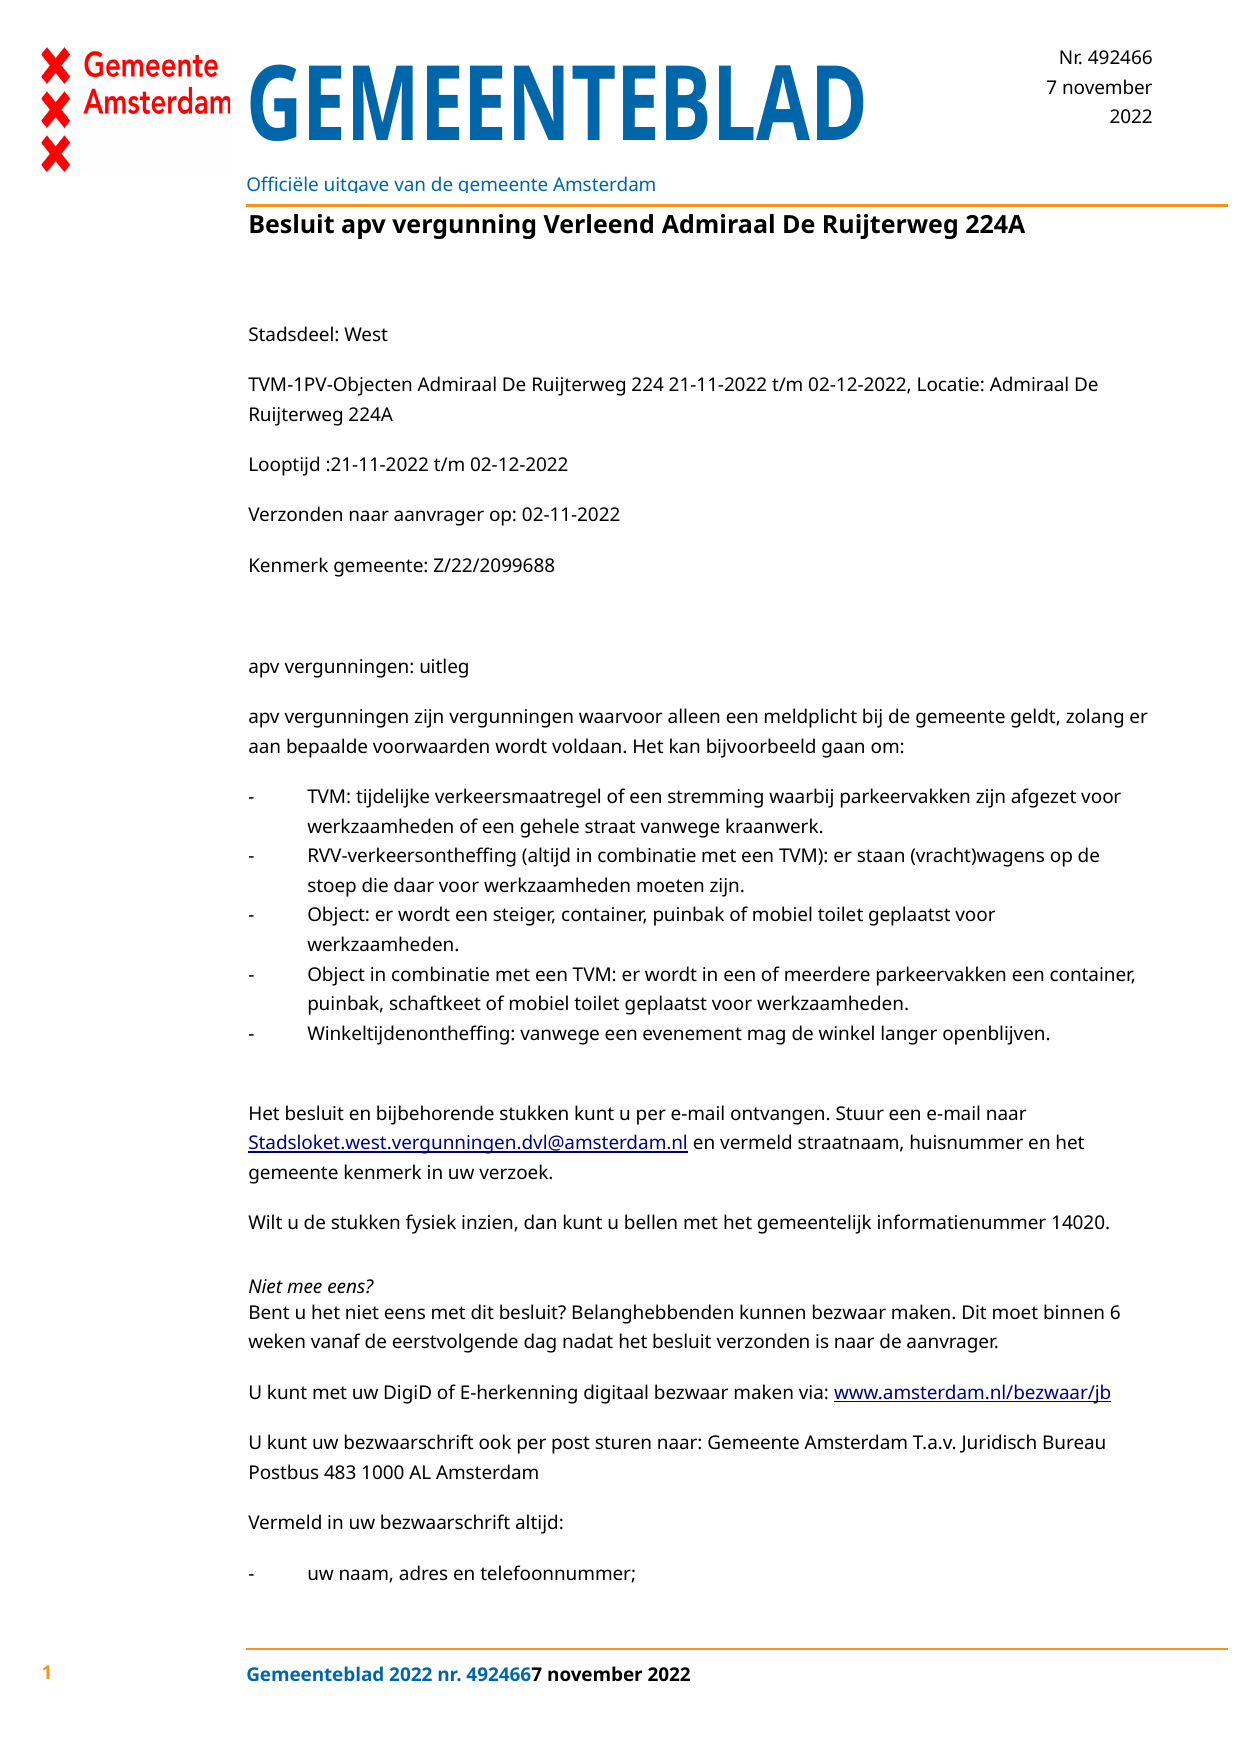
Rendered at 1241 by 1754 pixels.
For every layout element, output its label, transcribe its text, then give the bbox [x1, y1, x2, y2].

list Object: er wordt een steiger, container, puinbak of mobiel toilet geplaatst voor werkzaamheden. [248, 902, 1152, 957]
text Stadsdeel: West [248, 321, 1152, 346]
text apv vergunningen zijn vergunningen waarvoor alleen een meldplicht bij de gemeente geldt, zolang er aan bepaalde voorwaarden wordt voldaan. Het kan bijvoorbeeld gaan om: [248, 703, 1152, 758]
text apv vergunningen: uitleg [248, 653, 1152, 678]
text Verzonden naar aanvrager op: 02-11-2022 [248, 502, 1152, 527]
text Besluit apv vergunning Verleend Admiraal De Ruijterweg 224A [248, 207, 1152, 241]
list Winkeltijdenontheffing: vanwege een evenement mag de winkel langer openblijven. [248, 1020, 1152, 1046]
text Looptijd :21-11-2022 t/m 02-12-2022 [248, 451, 1152, 477]
text TVM-1PV-Objecten Admiraal De Ruijterweg 224 21-11-2022 t/m 02-12-2022, Locatie: Admiraal De Ruijterweg 224A [248, 371, 1152, 426]
text Wilt u de stukken fysiek inzien, dan kunt u bellen met het gemeentelijk informatienummer 14020. [248, 1209, 1152, 1235]
text U kunt met uw DigiD of E-herkenning digitaal bezwaar maken via: www.amsterdam.nl/bezwaar/jb [248, 1379, 1152, 1405]
text Vermeld in uw bezwaarschrift altijd: [248, 1509, 1152, 1535]
picture [41, 47, 231, 172]
text Het besluit en bijbehorende stukken kunt u per e-mail ontvangen. Stuur een e-mail naar Stadsloket.west.vergunningen.dvl@amsterdam.nl en vermeld straatnaam, huisnummer en het gemeente kenmerk in uw verzoek. [248, 1100, 1152, 1185]
text Bent u het niet eens met dit besluit? Belanghebbenden kunnen bezwaar maken. Dit moet binnen 6 weken vanaf de eerstvolgende dag nadat het besluit verzonden is naar de aanvrager. [248, 1299, 1152, 1354]
list Object in combinatie met een TVM: er wordt in een of meerdere parkeervakken een container, puinbak, schaftkeet of mobiel toilet geplaatst voor werkzaamheden. [248, 961, 1152, 1016]
list TVM: tijdelijke verkeersmaatregel of een stremming waarbij parkeervakken zijn afgezet voor werkzaamheden of een gehele straat vanwege kraanwerk. [248, 783, 1152, 838]
text U kunt uw bezwaarschrift ook per post sturen naar: Gemeente Amsterdam T.a.v. Juridisch Bureau Postbus 483 1000 AL Amsterdam [248, 1429, 1152, 1485]
list RVV-verkeersontheffing (altijd in combinatie met een TVM): er staan (vracht)wagens op de stoep die daar voor werkzaamheden moeten zijn. [248, 842, 1152, 898]
text Kenmerk gemeente: Z/22/2099688 [248, 552, 1152, 578]
text Niet mee eens? [248, 1273, 1152, 1299]
list uw naam, adres en telefoonnummer; [248, 1560, 1152, 1586]
